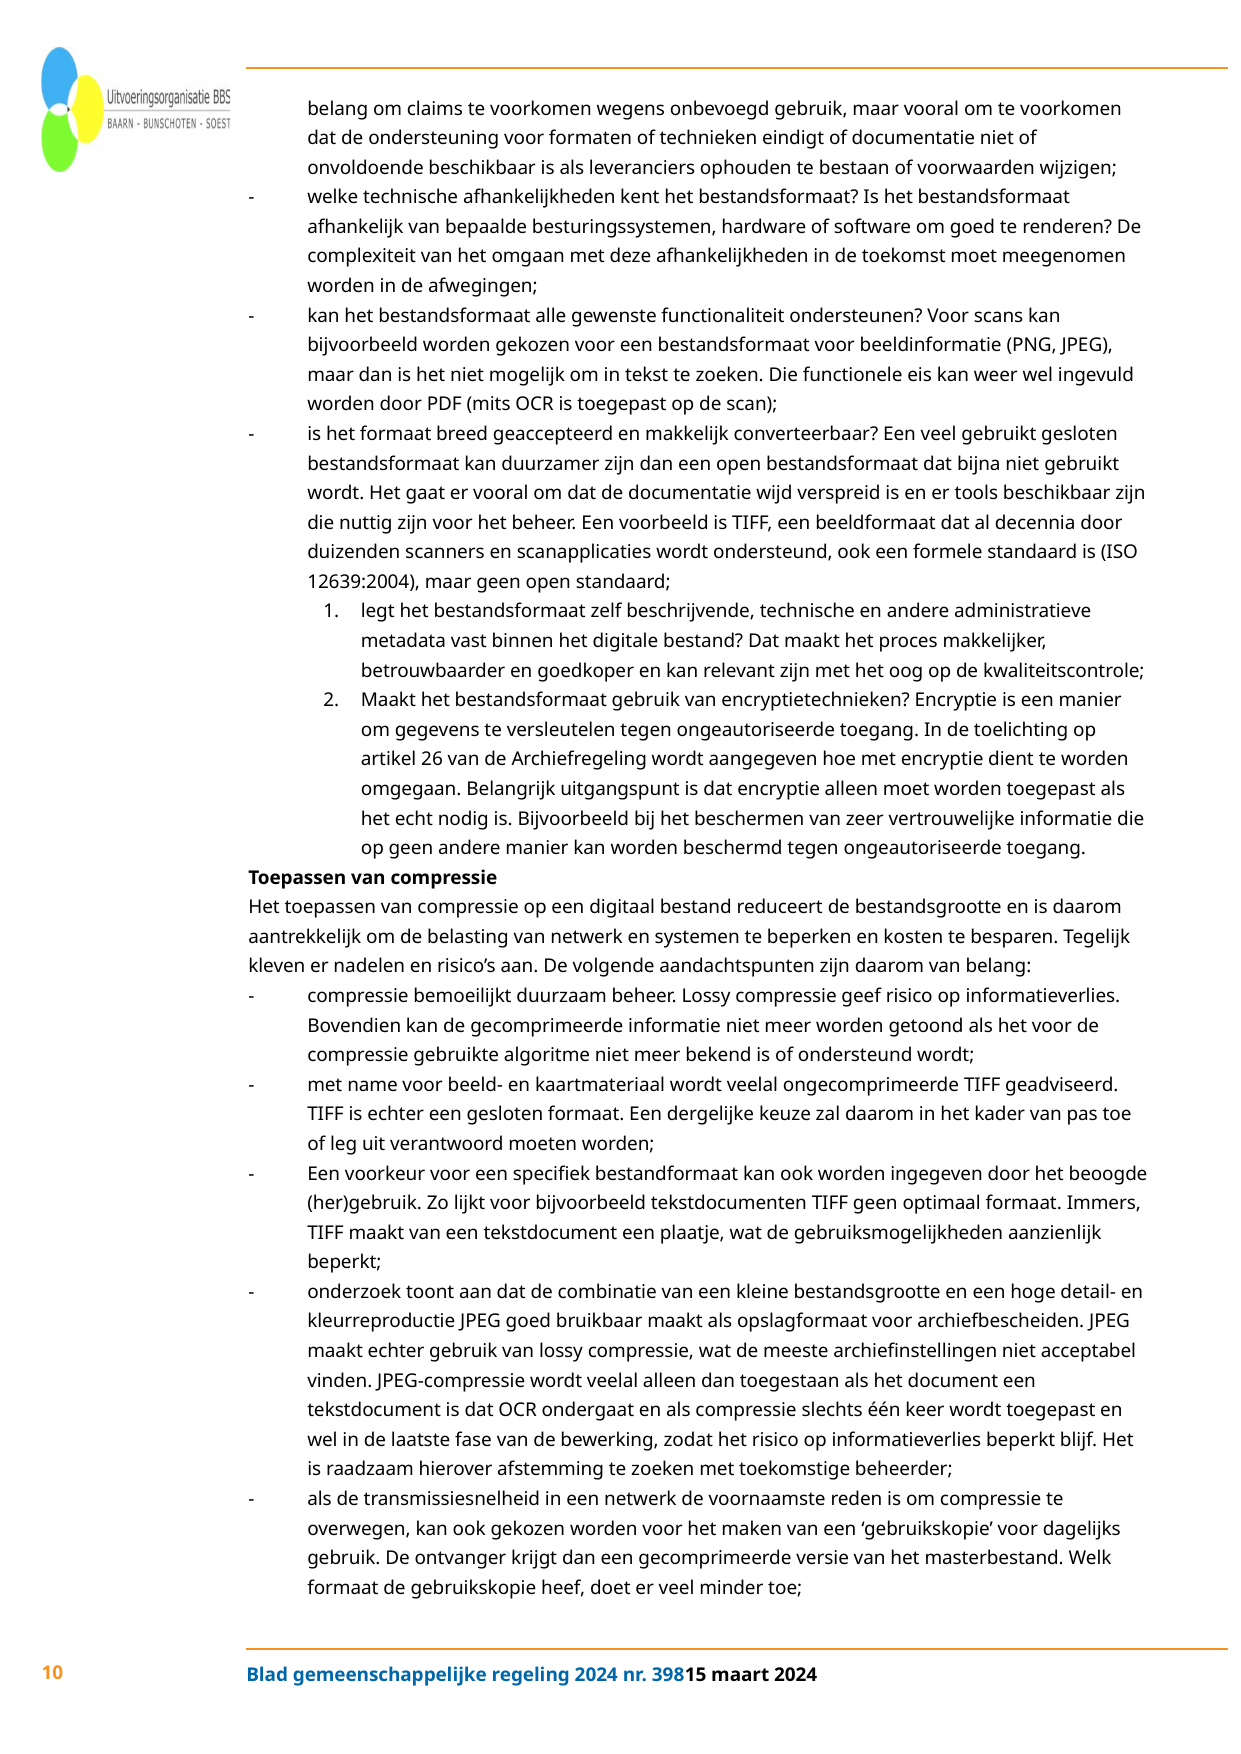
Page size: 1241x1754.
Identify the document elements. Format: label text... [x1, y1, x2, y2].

list Maakt het bestandsformaat gebruik van encryptietechnieken? Encryptie is een manier om gegevens te versleutelen tegen ongeautoriseerde toegang. In de toelichting op artikel 26 van de Archiefregeling wordt aangegeven hoe met encryptie dient te worden omgegaan. Belangrijk uitgangspunt is dat encryptie alleen moet worden toegepast als het echt nodig is. Bijvoorbeeld bij het beschermen van zeer vertrouwelijke informatie die op geen andere manier kan worden beschermd tegen ongeautoriseerde toegang. [323, 686, 1152, 860]
list is het formaat breed geaccepteerd en makkelijk converteerbaar? Een veel gebruikt gesloten bestandsformaat kan duurzamer zijn dan een open bestandsformaat dat bijna niet gebruikt wordt. Het gaat er vooral om dat de documentatie wijd verspreid is en er tools beschikbaar zijn die nuttig zijn voor het beheer. Een voorbeeld is TIFF, een beeldformaat dat al decennia door duizenden scanners en scanapplicaties wordt ondersteund, ook een formele standaard is (ISO 12639:2004), maar geen open standaard; [248, 420, 1152, 594]
list kan het bestandsformaat alle gewenste functionaliteit ondersteunen? Voor scans kan bijvoorbeeld worden gekozen voor een bestandsformaat voor beeldinformatie (PNG, JPEG), maar dan is het niet mogelijk om in tekst te zoeken. Die functionele eis kan weer wel ingevuld worden door PDF (mits OCR is toegepast op de scan); [248, 302, 1152, 416]
list welke technische afhankelijkheden kent het bestandsformaat? Is het bestandsformaat afhankelijk van bepaalde besturingssystemen, hardware of software om goed te renderen? De complexiteit van het omgaan met deze afhankelijkheden in de toekomst moet meegenomen worden in de afwegingen; [248, 183, 1152, 298]
list onderzoek toont aan dat de combinatie van een kleine bestandsgrootte en een hoge detail- en kleurreproductie JPEG goed bruikbaar maakt als opslagformaat voor archiefbescheiden. JPEG maakt echter gebruik van lossy compressie, wat de meeste archiefinstellingen niet acceptabel vinden. JPEG-compressie wordt veelal alleen dan toegestaan als het document een tekstdocument is dat OCR ondergaat en als compressie slechts één keer wordt toegepast en wel in de laatste fase van de bewerking, zodat het risico op informatieverlies beperkt blijf. Het is raadzaam hierover afstemming te zoeken met toekomstige beheerder; [248, 1278, 1152, 1481]
list Een voorkeur voor een specifiek bestandformaat kan ook worden ingegeven door het beoogde (her)gebruik. Zo lijkt voor bijvoorbeeld tekstdocumenten TIFF geen optimaal formaat. Immers, TIFF maakt van een tekstdocument een plaatje, wat de gebruiksmogelijkheden aanzienlijk beperkt; [248, 1160, 1152, 1274]
text Het toepassen van compressie op een digitaal bestand reduceert de bestandsgrootte en is daarom aantrekkelijk om de belasting van netwerk en systemen te beperken en kosten te besparen. Tegelijk kleven er nadelen en risico’s aan. De volgende aandachtspunten zijn daarom van belang: [248, 893, 1152, 978]
list als de transmissiesnelheid in een netwerk de voornaamste reden is om compressie te overwegen, kan ook gekozen worden voor het maken van een ‘gebruikskopie’ voor dagelijks gebruik. De ontvanger krijgt dan een gecomprimeerde versie van het masterbestand. Welk formaat de gebruikskopie heef, doet er veel minder toe; [248, 1485, 1152, 1600]
list belang om claims te voorkomen wegens onbevoegd gebruik, maar vooral om te voorkomen dat de ondersteuning voor formaten of technieken eindigt of documentatie niet of onvoldoende beschikbaar is als leveranciers ophouden te bestaan of voorwaarden wijzigen; [248, 95, 1152, 180]
list met name voor beeld- en kaartmateriaal wordt veelal ongecomprimeerde TIFF geadviseerd. TIFF is echter een gesloten formaat. Een dergelijke keuze zal daarom in het kader van pas toe of leg uit verantwoord moeten worden; [248, 1071, 1152, 1156]
list compressie bemoeilijkt duurzaam beheer. Lossy compressie geef risico op informatieverlies. Bovendien kan de gecomprimeerde informatie niet meer worden getoond als het voor de compressie gebruikte algoritme niet meer bekend is of ondersteund wordt; [248, 982, 1152, 1067]
picture [41, 47, 231, 172]
list legt het bestandsformaat zelf beschrijvende, technische en andere administratieve metadata vast binnen het digitale bestand? Dat maakt het proces makkelijker, betrouwbaarder en goedkoper en kan relevant zijn met het oog op de kwaliteitscontrole; [323, 598, 1152, 683]
text Toepassen van compressie [248, 864, 1152, 890]
